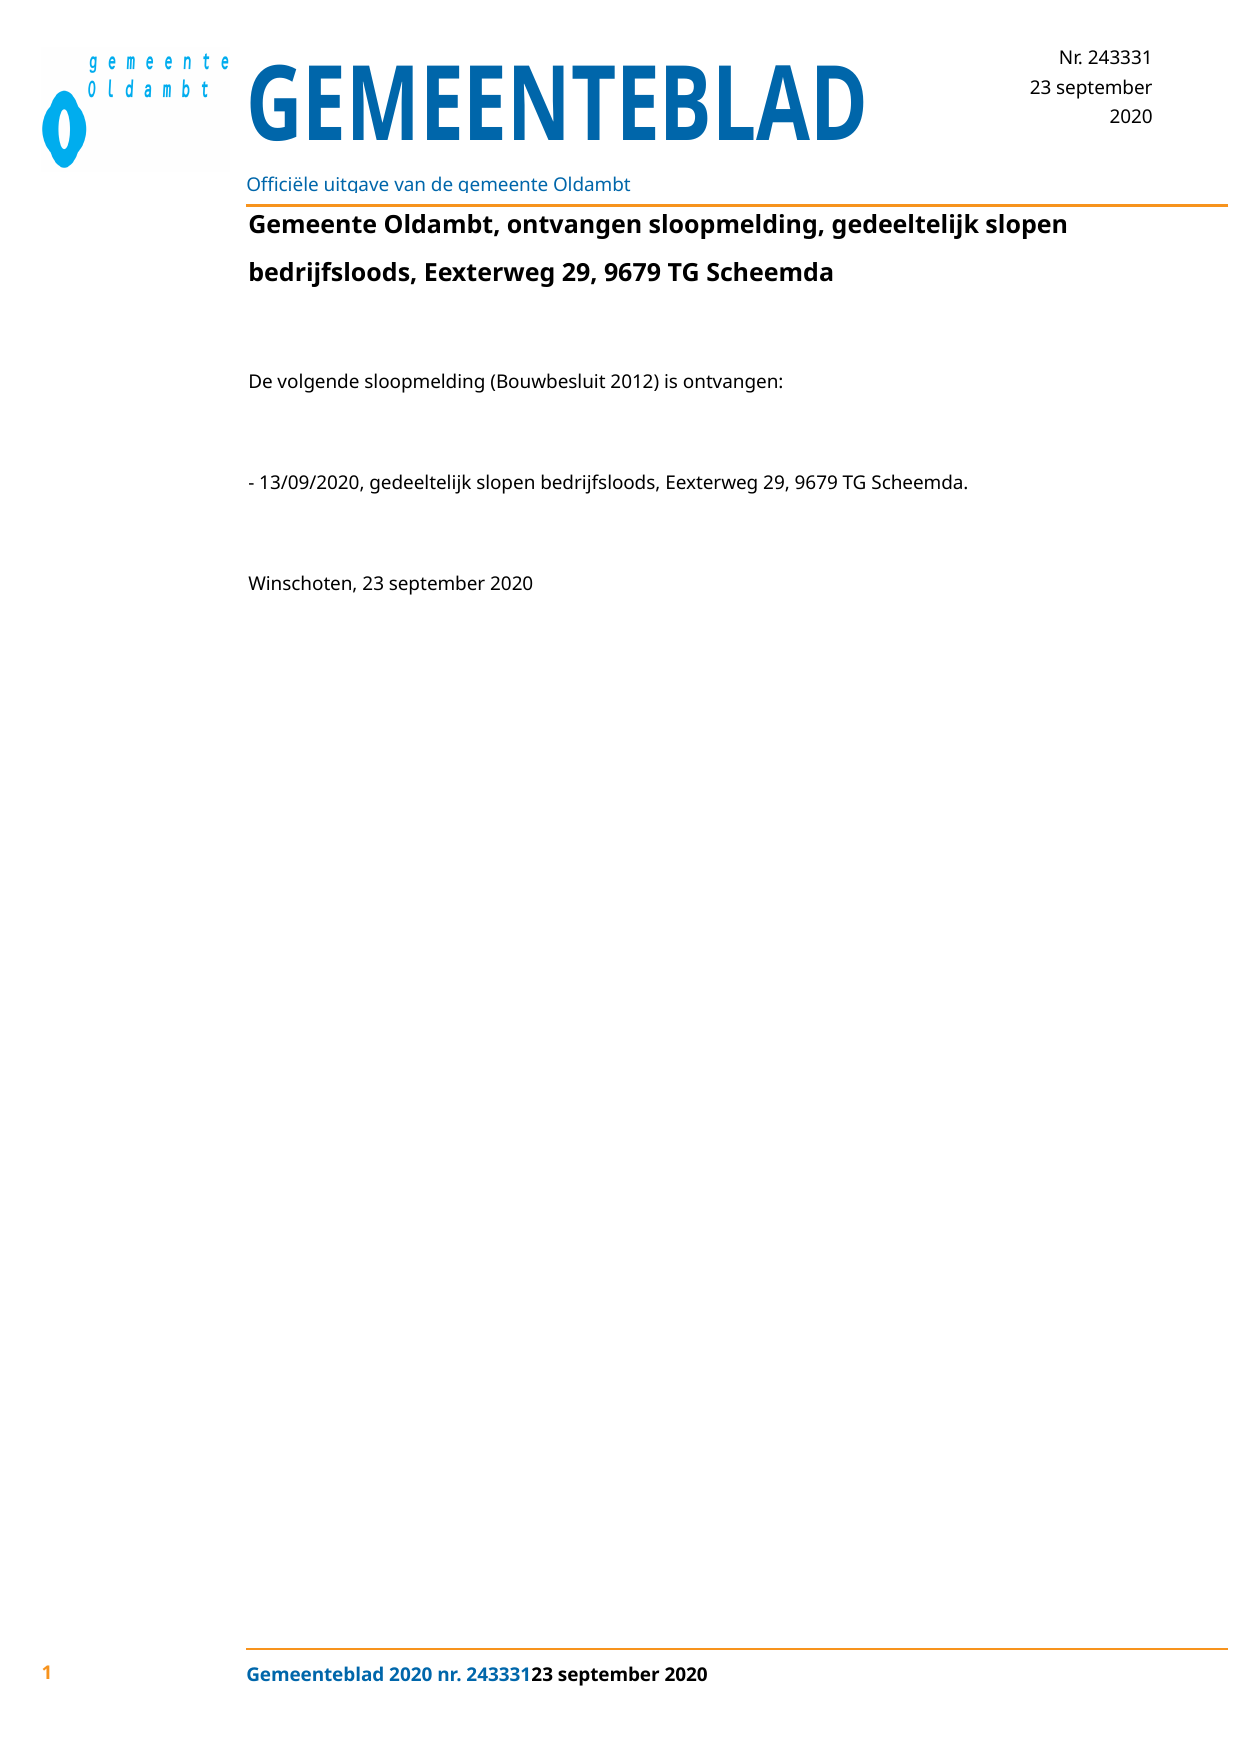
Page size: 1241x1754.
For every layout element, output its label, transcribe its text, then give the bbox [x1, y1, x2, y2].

text Winschoten, 23 september 2020 [248, 570, 1152, 596]
picture [41, 47, 231, 172]
text De volgende sloopmelding (Bouwbesluit 2012) is ontvangen: [248, 368, 1152, 394]
text Gemeente Oldambt, ontvangen sloopmelding, gedeeltelijk slopen bedrijfsloods, Eexterweg 29, 9679 TG Scheemda [248, 207, 1152, 288]
text - 13/09/2020, gedeeltelijk slopen bedrijfsloods, Eexterweg 29, 9679 TG Scheemda. [248, 469, 1152, 495]
